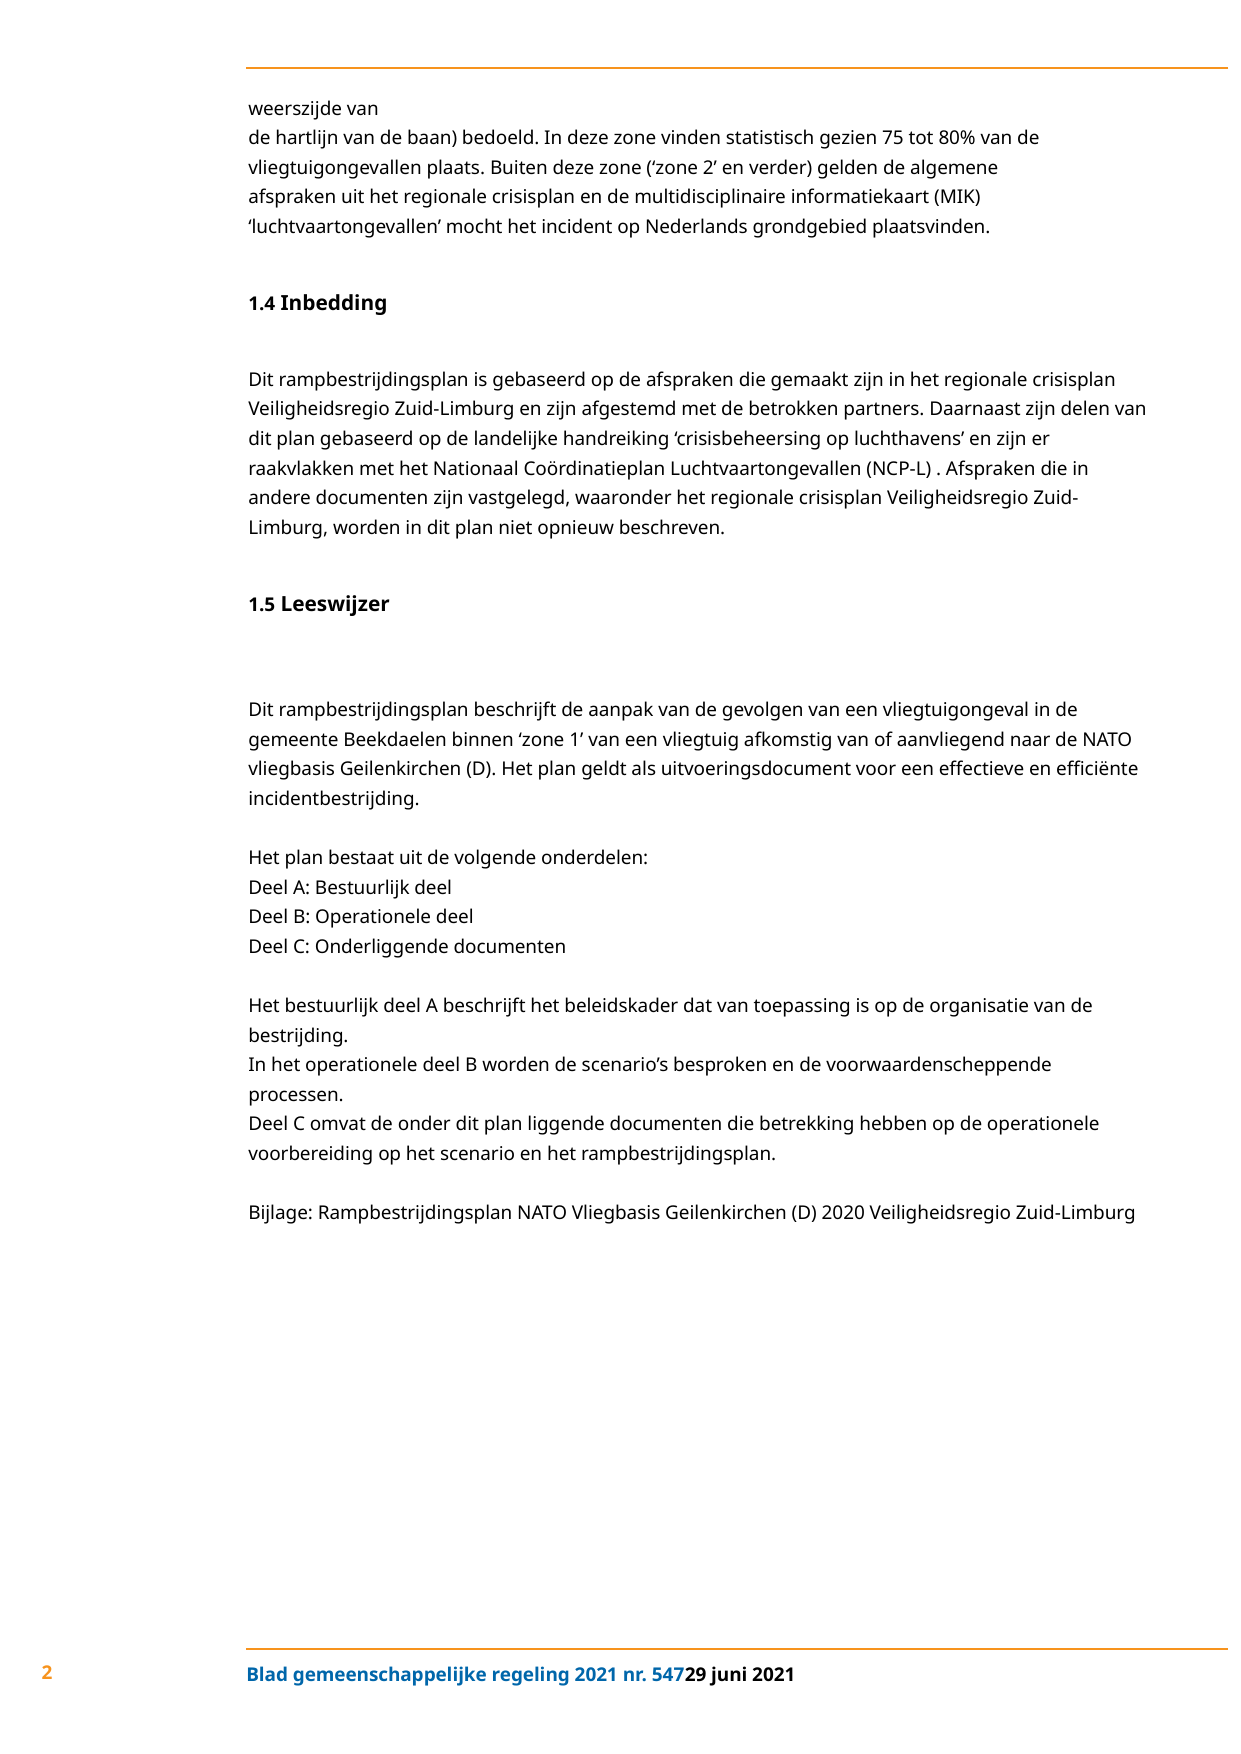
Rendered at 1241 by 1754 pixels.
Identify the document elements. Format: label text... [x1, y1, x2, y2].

text Bijlage: Rampbestrijdingsplan NATO Vliegbasis Geilenkirchen (D) 2020 Veiligheidsregio Zuid-Limburg [248, 1199, 1152, 1225]
text 1.5 Leeswijzer [248, 589, 1152, 618]
text Deel C omvat de onder dit plan liggende documenten die betrekking hebben op de operationele voorbereiding op het scenario en het rampbestrijdingsplan. [248, 1111, 1152, 1166]
text weerszijde van [248, 95, 1152, 121]
text Dit rampbestrijdingsplan is gebaseerd op de afspraken die gemaakt zijn in het regionale crisisplan Veiligheidsregio Zuid-Limburg en zijn afgestemd met de betrokken partners. Daarnaast zijn delen van dit plan gebaseerd op de landelijke handreiking ‘crisisbeheersing op luchthavens’ en zijn er raakvlakken met het Nationaal Coördinatieplan Luchtvaartongevallen (NCP-L) . Afspraken die in andere documenten zijn vastgelegd, waaronder het regionale crisisplan Veiligheidsregio Zuid-Limburg, worden in dit plan niet opnieuw beschreven. [248, 366, 1152, 540]
text de hartlijn van de baan) bedoeld. In deze zone vinden statistisch gezien 75 tot 80% van de vliegtuigongevallen plaats. Buiten deze zone (‘zone 2’ en verder) gelden de algemene [248, 124, 1152, 180]
text Het plan bestaat uit de volgende onderdelen: [248, 844, 1152, 870]
text Het bestuurlijk deel A beschrijft het beleidskader dat van toepassing is op de organisatie van de bestrijding. [248, 992, 1152, 1048]
picture [41, 47, 231, 172]
text Dit rampbestrijdingsplan beschrijft de aanpak van de gevolgen van een vliegtuigongeval in de gemeente Beekdaelen binnen ‘zone 1’ van een vliegtuig afkomstig van of aanvliegend naar de NATO vliegbasis Geilenkirchen (D). Het plan geldt als uitvoeringsdocument voor een effectieve en efficiënte incidentbestrijding. [248, 696, 1152, 811]
text Deel A: Bestuurlijk deel [248, 874, 1152, 900]
text 1.4 Inbedding [248, 288, 1152, 317]
text Deel B: Operationele deel [248, 903, 1152, 929]
text Deel C: Onderliggende documenten [248, 933, 1152, 959]
text In het operationele deel B worden de scenario’s besproken en de voorwaardenscheppende processen. [248, 1051, 1152, 1107]
text afspraken uit het regionale crisisplan en de multidisciplinaire informatiekaart (MIK) ‘luchtvaartongevallen’ mocht het incident op Nederlands grondgebied plaatsvinden. [248, 183, 1152, 239]
